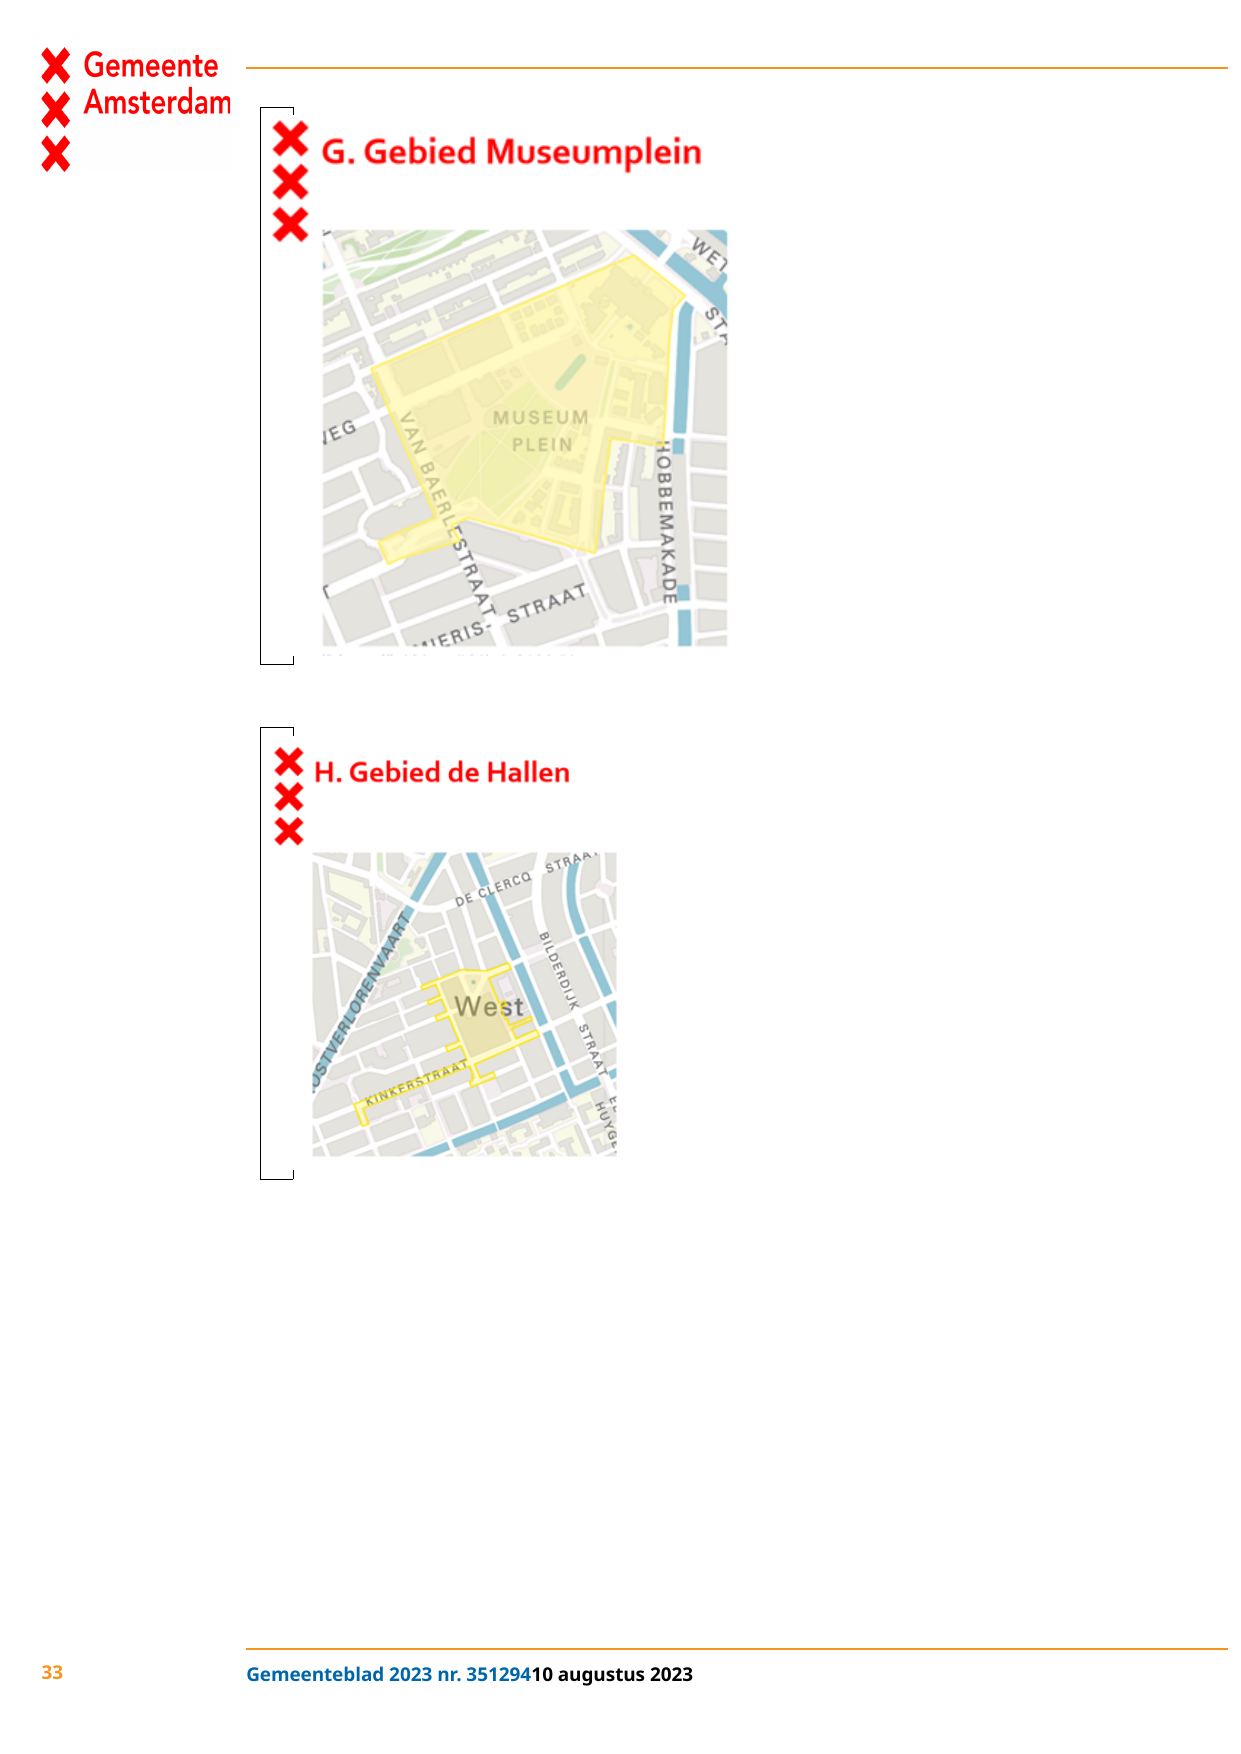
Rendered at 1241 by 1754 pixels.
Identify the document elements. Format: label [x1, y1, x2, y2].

picture [268, 736, 860, 1170]
picture [268, 115, 860, 656]
picture [41, 47, 231, 172]
